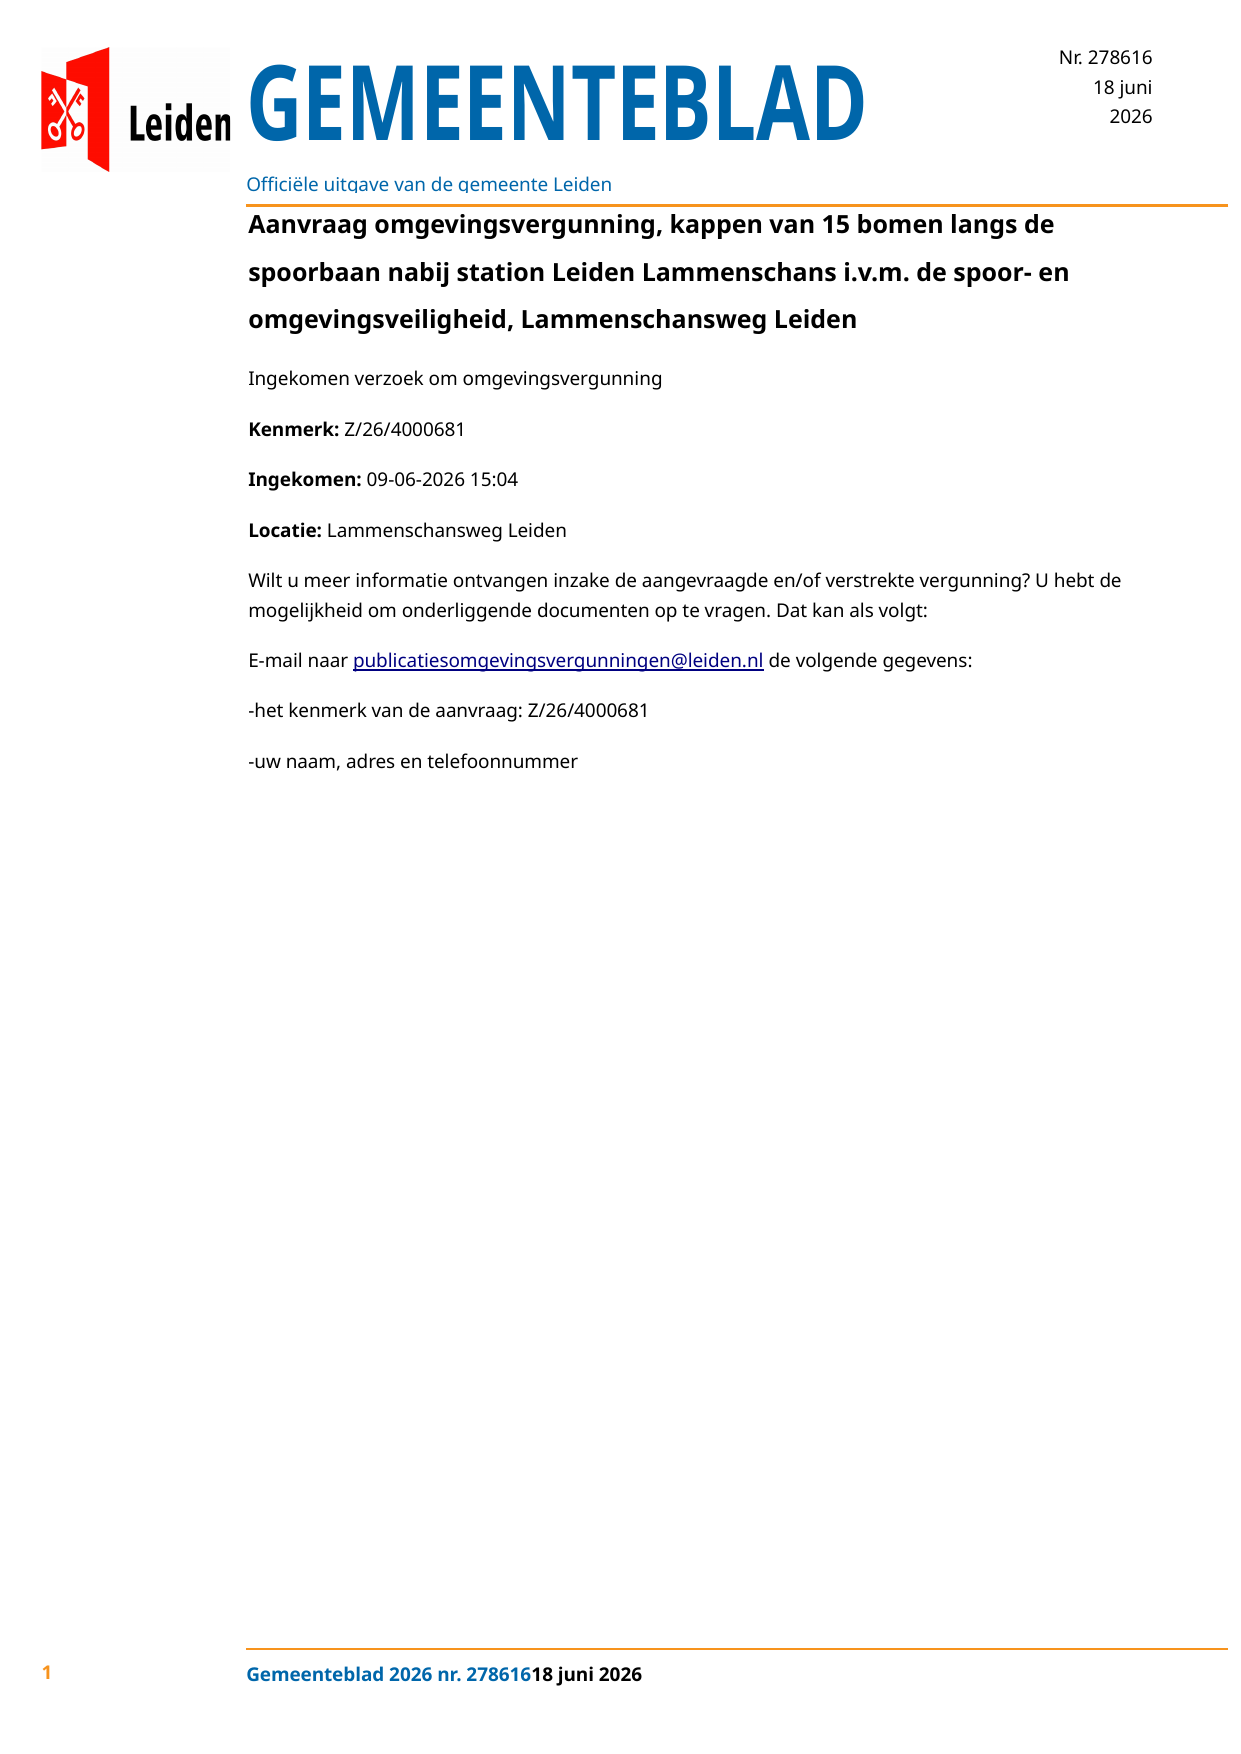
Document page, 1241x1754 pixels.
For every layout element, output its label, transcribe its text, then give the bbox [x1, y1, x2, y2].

picture [41, 47, 231, 172]
text -uw naam, adres en telefoonnummer [248, 748, 1152, 774]
text Locatie: Lammenschansweg Leiden [248, 517, 1152, 542]
text Wilt u meer informatie ontvangen inzake de aangevraagde en/of verstrekte vergunning? U hebt de mogelijkheid om onderliggende documenten op te vragen. Dat kan als volgt: [248, 567, 1152, 622]
text Aanvraag omgevingsvergunning, kappen van 15 bomen langs de spoorbaan nabij station Leiden Lammenschans i.v.m. de spoor- en omgevingsveiligheid, Lammenschansweg Leiden [248, 207, 1152, 336]
text E-mail naar publicatiesomgevingsvergunningen@leiden.nl de volgende gegevens: [248, 647, 1152, 673]
text Kenmerk: Z/26/4000681 [248, 416, 1152, 442]
text -het kenmerk van de aanvraag: Z/26/4000681 [248, 698, 1152, 723]
text Ingekomen verzoek om omgevingsvergunning [248, 366, 1152, 391]
text Ingekomen: 09-06-2026 15:04 [248, 466, 1152, 492]
